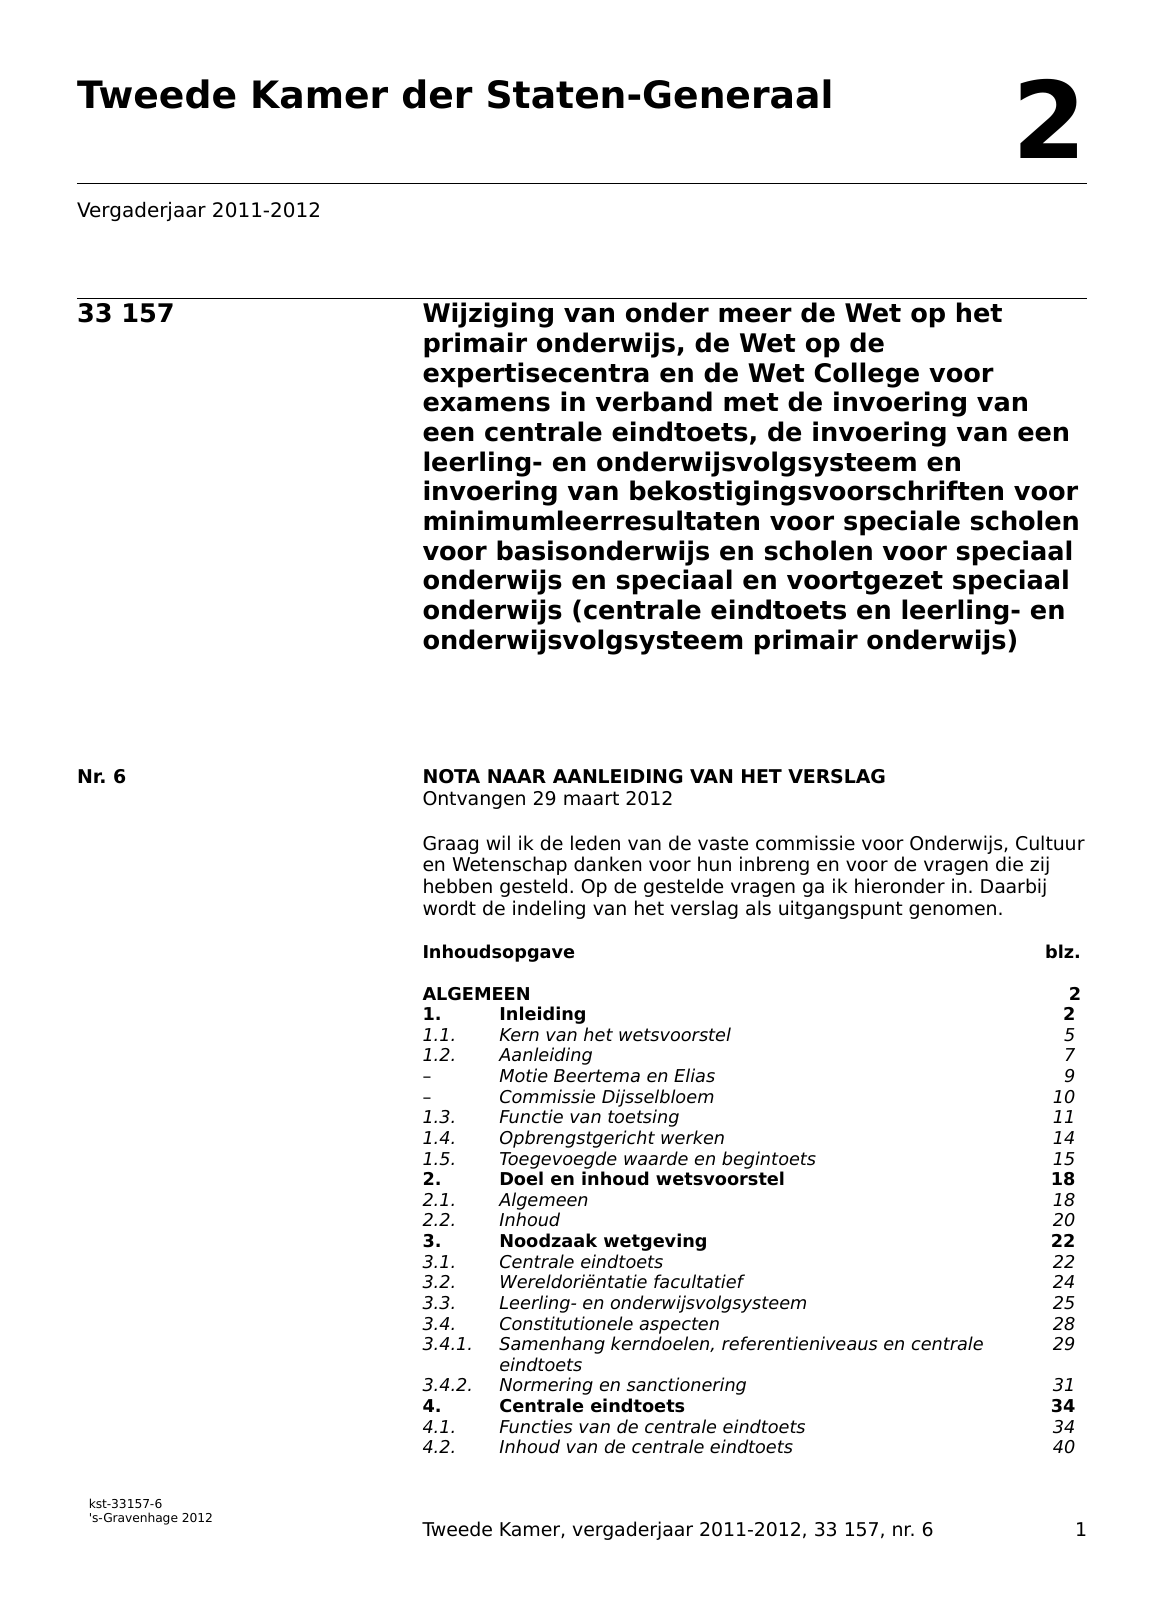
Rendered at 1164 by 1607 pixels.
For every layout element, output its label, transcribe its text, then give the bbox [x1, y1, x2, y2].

table_cell Aanleiding [493, 1045, 1013, 1066]
table_cell 9 [1013, 1066, 1087, 1087]
table_cell 1.1. [422, 1025, 493, 1045]
table_cell 18 [1013, 1169, 1087, 1190]
table_cell 2. [422, 1169, 493, 1190]
table_cell 1.5. [422, 1149, 493, 1169]
table_cell Functie van toetsing [493, 1107, 1013, 1128]
table_cell 25 [1013, 1293, 1087, 1313]
table_cell 3.4.2. [422, 1375, 493, 1396]
table_cell 2.2. [422, 1210, 493, 1231]
table_cell 7 [1013, 1045, 1087, 1066]
table_cell Vergaderjaar 2011-2012 [77, 184, 1087, 298]
table_cell Centrale eindtoets [493, 1252, 1013, 1272]
text Graag wil ik de leden van de vaste commissie voor Onderwijs, Cultuur en Wetenschap danken voor hun inbreng en voor de vragen die zij hebben gesteld. Op de gestelde vragen ga ik hieronder in. Daarbij wordt de indeling van het verslag als uitgangspunt genomen. [422, 832, 1087, 920]
table_cell 3.4. [422, 1314, 493, 1334]
table_cell Constitutionele aspecten [493, 1314, 1013, 1334]
table_cell 14 [1013, 1128, 1087, 1148]
table_cell 10 [1013, 1087, 1087, 1107]
table_cell 22 [1013, 1252, 1087, 1272]
table_cell 1.2. [422, 1045, 493, 1066]
table_cell Normering en sanctionering [493, 1375, 1013, 1396]
table_cell 24 [1013, 1272, 1087, 1293]
table_cell [493, 963, 1013, 983]
table_cell [1013, 963, 1087, 983]
table_cell ALGEMEEN [422, 984, 1013, 1004]
table_header Inhoudsopgave [422, 942, 1013, 963]
table_cell 3. [422, 1231, 493, 1252]
table_cell 2 [1013, 984, 1087, 1004]
table_cell Motie Beertema en Elias [493, 1066, 1013, 1087]
table_cell – [422, 1066, 493, 1087]
table_cell Functies van de centrale eindtoets [493, 1417, 1013, 1437]
table_cell 3.1. [422, 1252, 493, 1272]
table_cell 29 [1013, 1334, 1087, 1375]
table_cell 1. [422, 1004, 493, 1025]
table_cell Leerling- en onderwijsvolgsysteem [493, 1293, 1013, 1313]
table_header blz. [1013, 942, 1087, 963]
table_cell 22 [1013, 1231, 1087, 1252]
table_header Tweede Kamer der Staten-Generaal [77, 59, 886, 183]
table_cell 11 [1013, 1107, 1087, 1128]
text 's-Gravenhage 2012 [88, 1511, 323, 1525]
subtitle Nr. 6 NOTA NAAR AANLEIDING VAN HET VERSLAG [77, 766, 1087, 788]
table_cell 5 [1013, 1025, 1087, 1045]
table_cell 3.2. [422, 1272, 493, 1293]
table_cell Toegevoegde waarde en begintoets [493, 1149, 1013, 1169]
table_cell 4.2. [422, 1437, 493, 1458]
table_cell 1.3. [422, 1107, 493, 1128]
text Ontvangen 29 maart 2012 [422, 788, 1087, 810]
table_cell Opbrengstgericht werken [493, 1128, 1013, 1148]
table_cell Doel en inhoud wetsvoorstel [493, 1169, 1013, 1190]
table_cell Commissie Dijsselbloem [493, 1087, 1013, 1107]
table_cell 34 [1013, 1396, 1087, 1417]
table_cell 18 [1013, 1190, 1087, 1210]
table_cell Centrale eindtoets [493, 1396, 1013, 1417]
table_cell 1.4. [422, 1128, 493, 1148]
table_cell 2.1. [422, 1190, 493, 1210]
table_cell Kern van het wetsvoorstel [493, 1025, 1013, 1045]
text kst-33157-6 [88, 1497, 323, 1511]
table_cell 31 [1013, 1375, 1087, 1396]
table_cell 28 [1013, 1314, 1087, 1334]
subtitle 33 157 Wijziging van onder meer de Wet op het primair onderwijs, de Wet op de expertisecentra en de Wet College voor examens in verband met de invoering van een centrale eindtoets, de invoering van een leerling- en onderwijsvolgsysteem en invoering van bekostigingsvoorschriften voor minimumleerresultaten voor speciale scholen voor basisonderwijs en scholen voor speciaal onderwijs en speciaal en voortgezet speciaal onderwijs (centrale eindtoets en leerling- en onderwijsvolgsysteem primair onderwijs) [77, 299, 1087, 655]
table_header 2 [886, 59, 1087, 183]
table_cell Inhoud [493, 1210, 1013, 1231]
table_cell Wereldoriëntatie facultatief [493, 1272, 1013, 1293]
table_cell 3.3. [422, 1293, 493, 1313]
table_cell 4.1. [422, 1417, 493, 1437]
table_cell Noodzaak wetgeving [493, 1231, 1013, 1252]
table_cell Samenhang kerndoelen, referentieniveaus en centrale eindtoets [493, 1334, 1013, 1375]
table_cell – [422, 1087, 493, 1107]
table_cell 2 [1013, 1004, 1087, 1025]
table_cell [422, 963, 493, 983]
table_cell Inleiding [493, 1004, 1013, 1025]
table_cell 20 [1013, 1210, 1087, 1231]
table_cell Algemeen [493, 1190, 1013, 1210]
table_cell 4. [422, 1396, 493, 1417]
table_cell 3.4.1. [422, 1334, 493, 1375]
table_cell 34 [1013, 1417, 1087, 1437]
table_cell Inhoud van de centrale eindtoets [493, 1437, 1013, 1458]
table_cell 40 [1013, 1437, 1087, 1458]
table_cell 15 [1013, 1149, 1087, 1169]
